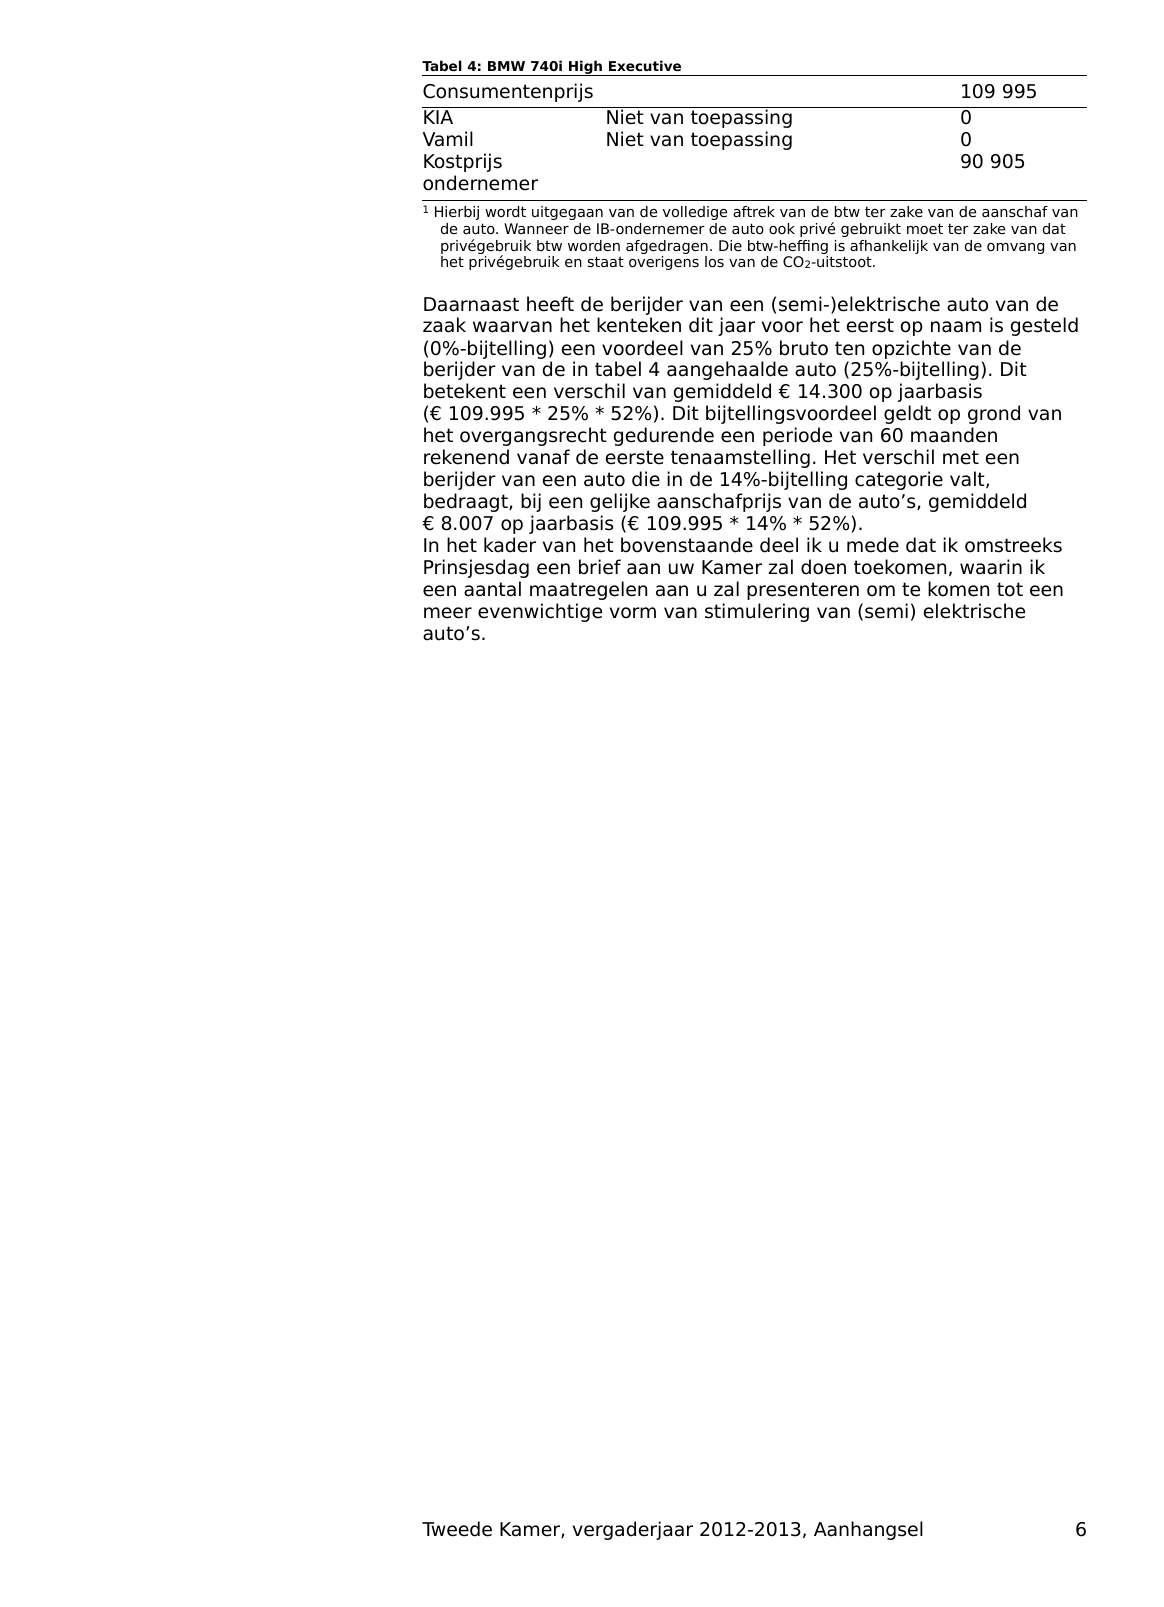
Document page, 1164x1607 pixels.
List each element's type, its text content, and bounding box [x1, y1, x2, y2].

table_cell Consumentenprijs [422, 76, 599, 107]
text In het kader van het bovenstaande deel ik u mede dat ik omstreeks Prinsjesdag een brief aan uw Kamer zal doen toekomen, waarin ik een aantal maatregelen aan u zal presenteren om te komen tot een meer evenwichtige vorm van stimulering van (semi) elektrische auto’s. [422, 535, 1087, 645]
table_cell 1 Hierbij wordt uitgegaan van de volledige aftrek van de btw ter zake van de aanschaf van de auto. Wanneer de IB-ondernemer de auto ook privé gebruikt moet ter zake van dat privégebruik btw worden afgedragen. Die btw-heffing is afhankelijk van de omvang van het privégebruik en staat overigens los van de CO2-uitstoot. [422, 201, 1087, 271]
table_cell Niet van toepassing [599, 129, 954, 151]
table_cell [599, 151, 954, 200]
table_header Tabel 4: BMW 740i High Executive [422, 59, 1087, 75]
table_cell KIA [422, 108, 599, 129]
text Daarnaast heeft de berijder van een (semi-)elektrische auto van de zaak waarvan het kenteken dit jaar voor het eerst op naam is gesteld (0%-bijtelling) een voordeel van 25% bruto ten opzichte van de berijder van de in tabel 4 aangehaalde auto (25%-bijtelling). Dit betekent een verschil van gemiddeld € 14.300 op jaarbasis (€ 109.995 * 25% * 52%). Dit bijtellingsvoordeel geldt op grond van het overgangsrecht gedurende een periode van 60 maanden rekenend vanaf de eerste tenaamstelling. Het verschil met een berijder van een auto die in de 14%-bijtelling categorie valt, bedraagt, bij een gelijke aanschafprijs van de auto’s, gemiddeld € 8.007 op jaarbasis (€ 109.995 * 14% * 52%). [422, 293, 1087, 535]
table_cell Niet van toepassing [599, 108, 954, 129]
table_cell 0 [954, 129, 1087, 151]
table_cell [599, 76, 954, 107]
table_cell Vamil [422, 129, 599, 151]
table_cell 0 [954, 108, 1087, 129]
table_cell 90 905 [954, 151, 1087, 200]
table_cell 109 995 [954, 76, 1087, 107]
table_cell Kostprijs ondernemer [422, 151, 599, 200]
